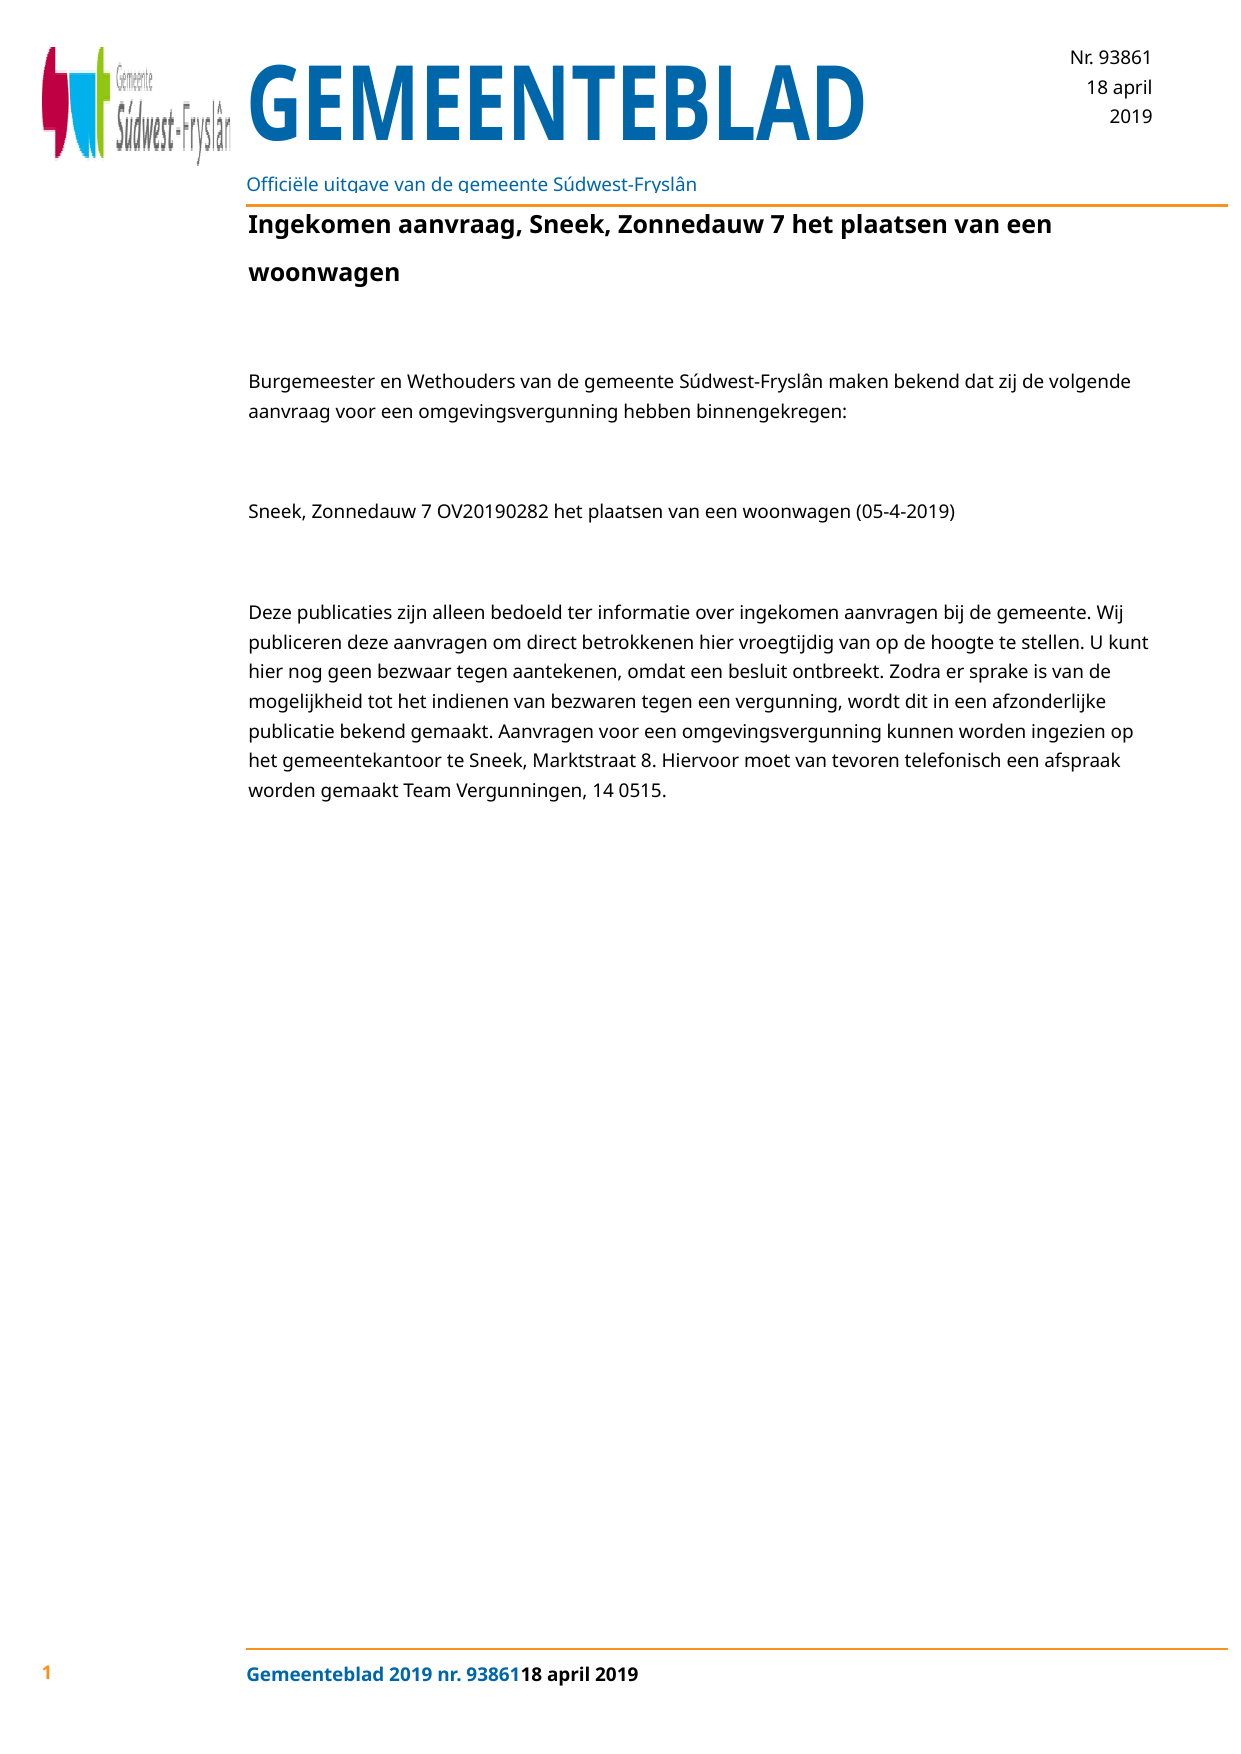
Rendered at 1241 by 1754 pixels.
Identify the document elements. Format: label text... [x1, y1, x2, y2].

picture [41, 47, 231, 172]
text Ingekomen aanvraag, Sneek, Zonnedauw 7 het plaatsen van een woonwagen [248, 207, 1152, 288]
text Sneek, Zonnedauw 7 OV20190282 het plaatsen van een woonwagen (05-4-2019) [248, 499, 1152, 524]
text Deze publicaties zijn alleen bedoeld ter informatie over ingekomen aanvragen bij de gemeente. Wij publiceren deze aanvragen om direct betrokkenen hier vroegtijdig van op de hoogte te stellen. U kunt hier nog geen bezwaar tegen aantekenen, omdat een besluit ontbreekt. Zodra er sprake is van de mogelijkheid tot het indienen van bezwaren tegen een vergunning, wordt dit in een afzonderlijke publicatie bekend gemaakt. Aanvragen voor een omgevingsvergunning kunnen worden ingezien op het gemeentekantoor te Sneek, Marktstraat 8. Hiervoor moet van tevoren telefonisch een afspraak worden gemaakt Team Vergunningen, 14 0515. [248, 599, 1152, 803]
text Burgemeester en Wethouders van de gemeente Súdwest-Fryslân maken bekend dat zij de volgende aanvraag voor een omgevingsvergunning hebben binnengekregen: [248, 368, 1152, 424]
